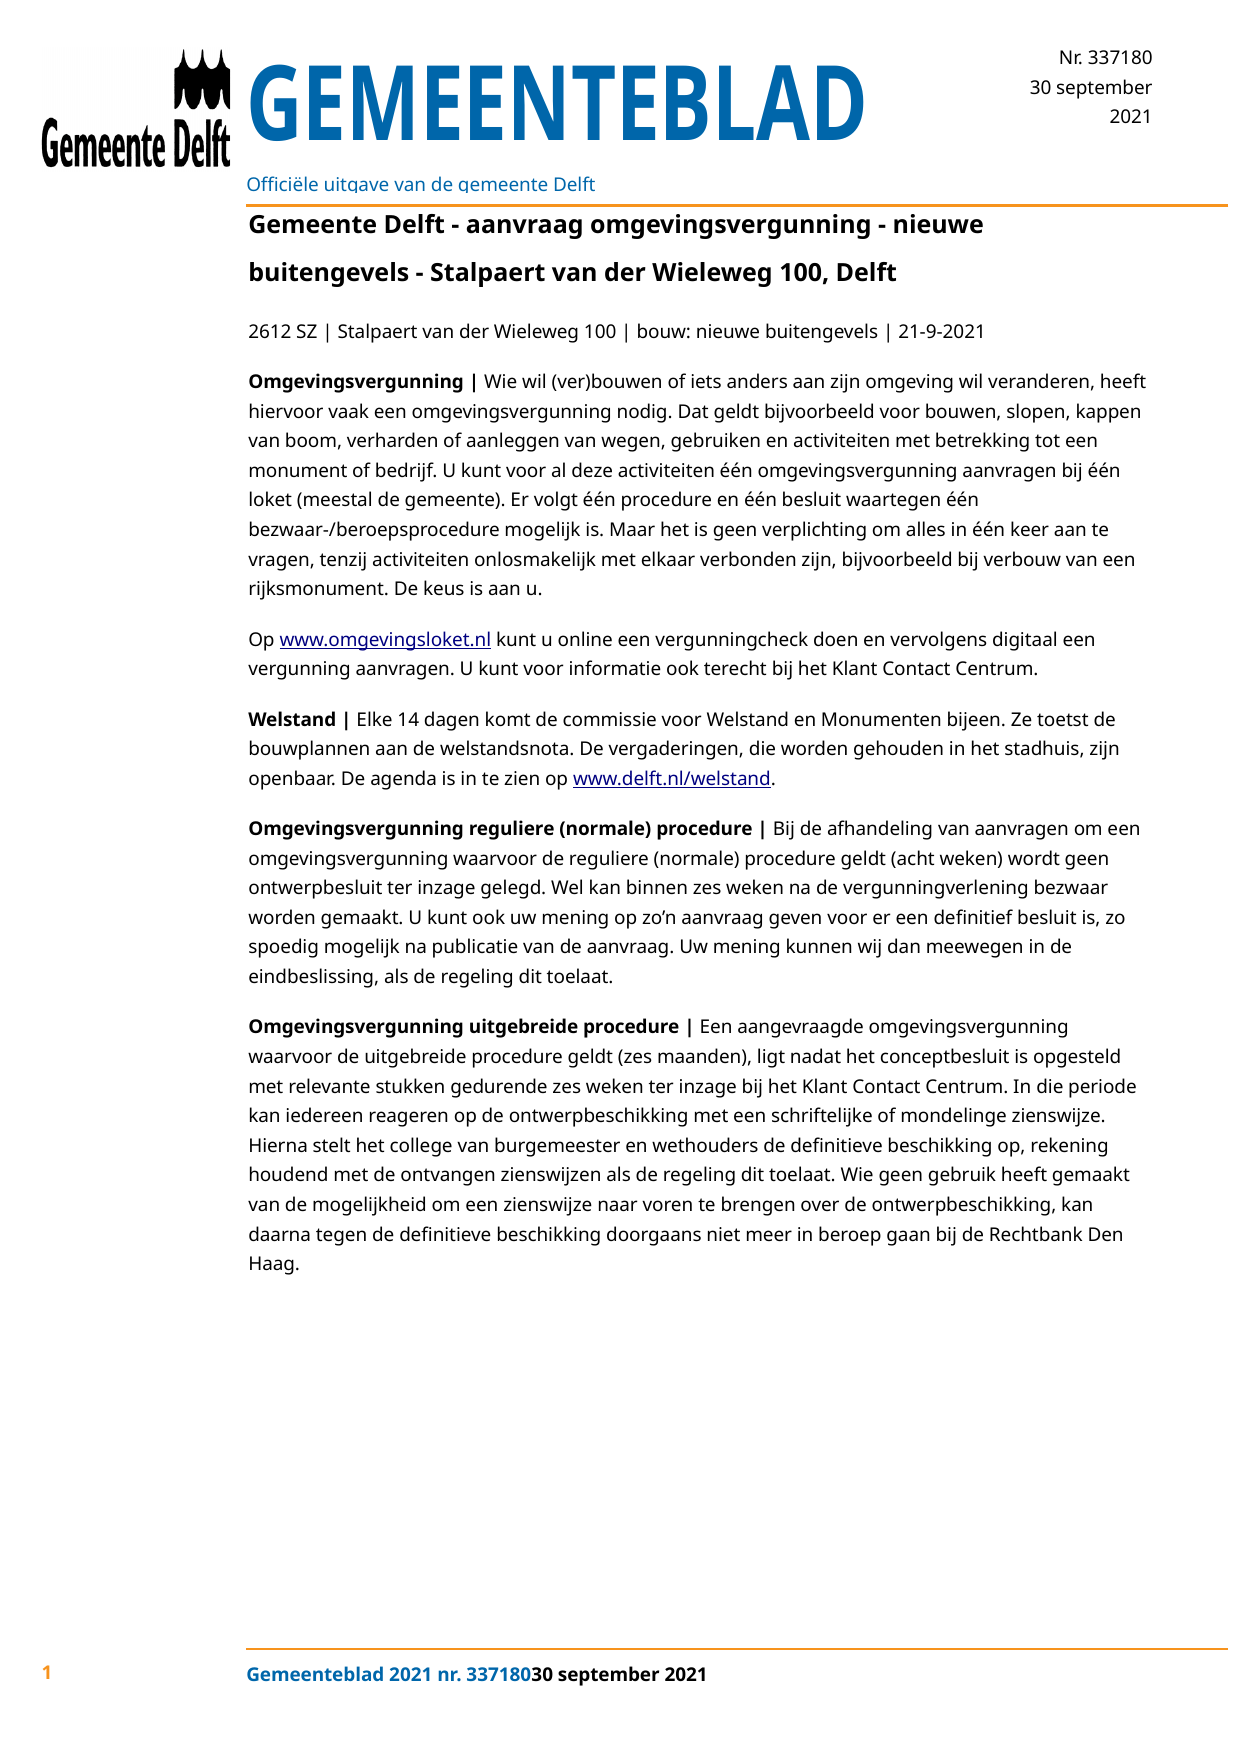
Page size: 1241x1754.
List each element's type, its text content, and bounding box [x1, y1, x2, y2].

picture [41, 47, 231, 172]
text Gemeente Delft - aanvraag omgevingsvergunning - nieuwe buitengevels - Stalpaert van der Wieleweg 100, Delft [248, 207, 1152, 288]
text Omgevingsvergunning uitgebreide procedure | Een aangevraagde omgevingsvergunning waarvoor de uitgebreide procedure geldt (zes maanden), ligt nadat het conceptbesluit is opgesteld met relevante stukken gedurende zes weken ter inzage bij het Klant Contact Centrum. In die periode kan iedereen reageren op de ontwerpbeschikking met een schriftelijke of mondelinge zienswijze. Hierna stelt het college van burgemeester en wethouders de definitieve beschikking op, rekening houdend met de ontvangen zienswijzen als de regeling dit toelaat. Wie geen gebruik heeft gemaakt van de mogelijkheid om een zienswijze naar voren te brengen over de ontwerpbeschikking, kan daarna tegen de definitieve beschikking doorgaans niet meer in beroep gaan bij de Rechtbank Den Haag. [248, 1014, 1152, 1276]
text Omgevingsvergunning reguliere (normale) procedure | Bij de afhandeling van aanvragen om een omgevingsvergunning waarvoor de reguliere (normale) procedure geldt (acht weken) wordt geen ontwerpbesluit ter inzage gelegd. Wel kan binnen zes weken na de vergunningverlening bezwaar worden gemaakt. U kunt ook uw mening op zo’n aanvraag geven voor er een definitief besluit is, zo spoedig mogelijk na publicatie van de aanvraag. Uw mening kunnen wij dan meewegen in de eindbeslissing, als de regeling dit toelaat. [248, 815, 1152, 989]
text Op www.omgevingsloket.nl kunt u online een vergunningcheck doen en vervolgens digitaal een vergunning aanvragen. U kunt voor informatie ook terecht bij het Klant Contact Centrum. [248, 626, 1152, 681]
text 2612 SZ | Stalpaert van der Wieleweg 100 | bouw: nieuwe buitengevels | 21-9-2021 [248, 318, 1152, 344]
text Omgevingsvergunning | Wie wil (ver)bouwen of iets anders aan zijn omgeving wil veranderen, heeft hiervoor vaak een omgevingsvergunning nodig. Dat geldt bijvoorbeeld voor bouwen, slopen, kappen van boom, verharden of aanleggen van wegen, gebruiken en activiteiten met betrekking tot een monument of bedrijf. U kunt voor al deze activiteiten één omgevingsvergunning aanvragen bij één loket (meestal de gemeente). Er volgt één procedure en één besluit waartegen één bezwaar-/beroepsprocedure mogelijk is. Maar het is geen verplichting om alles in één keer aan te vragen, tenzij activiteiten onlosmakelijk met elkaar verbonden zijn, bijvoorbeeld bij verbouw van een rijksmonument. De keus is aan u. [248, 368, 1152, 601]
text Welstand | Elke 14 dagen komt de commissie voor Welstand en Monumenten bijeen. Ze toetst de bouwplannen aan de welstandsnota. De vergaderingen, die worden gehouden in het stadhuis, zijn openbaar. De agenda is in te zien op www.delft.nl/welstand. [248, 706, 1152, 791]
